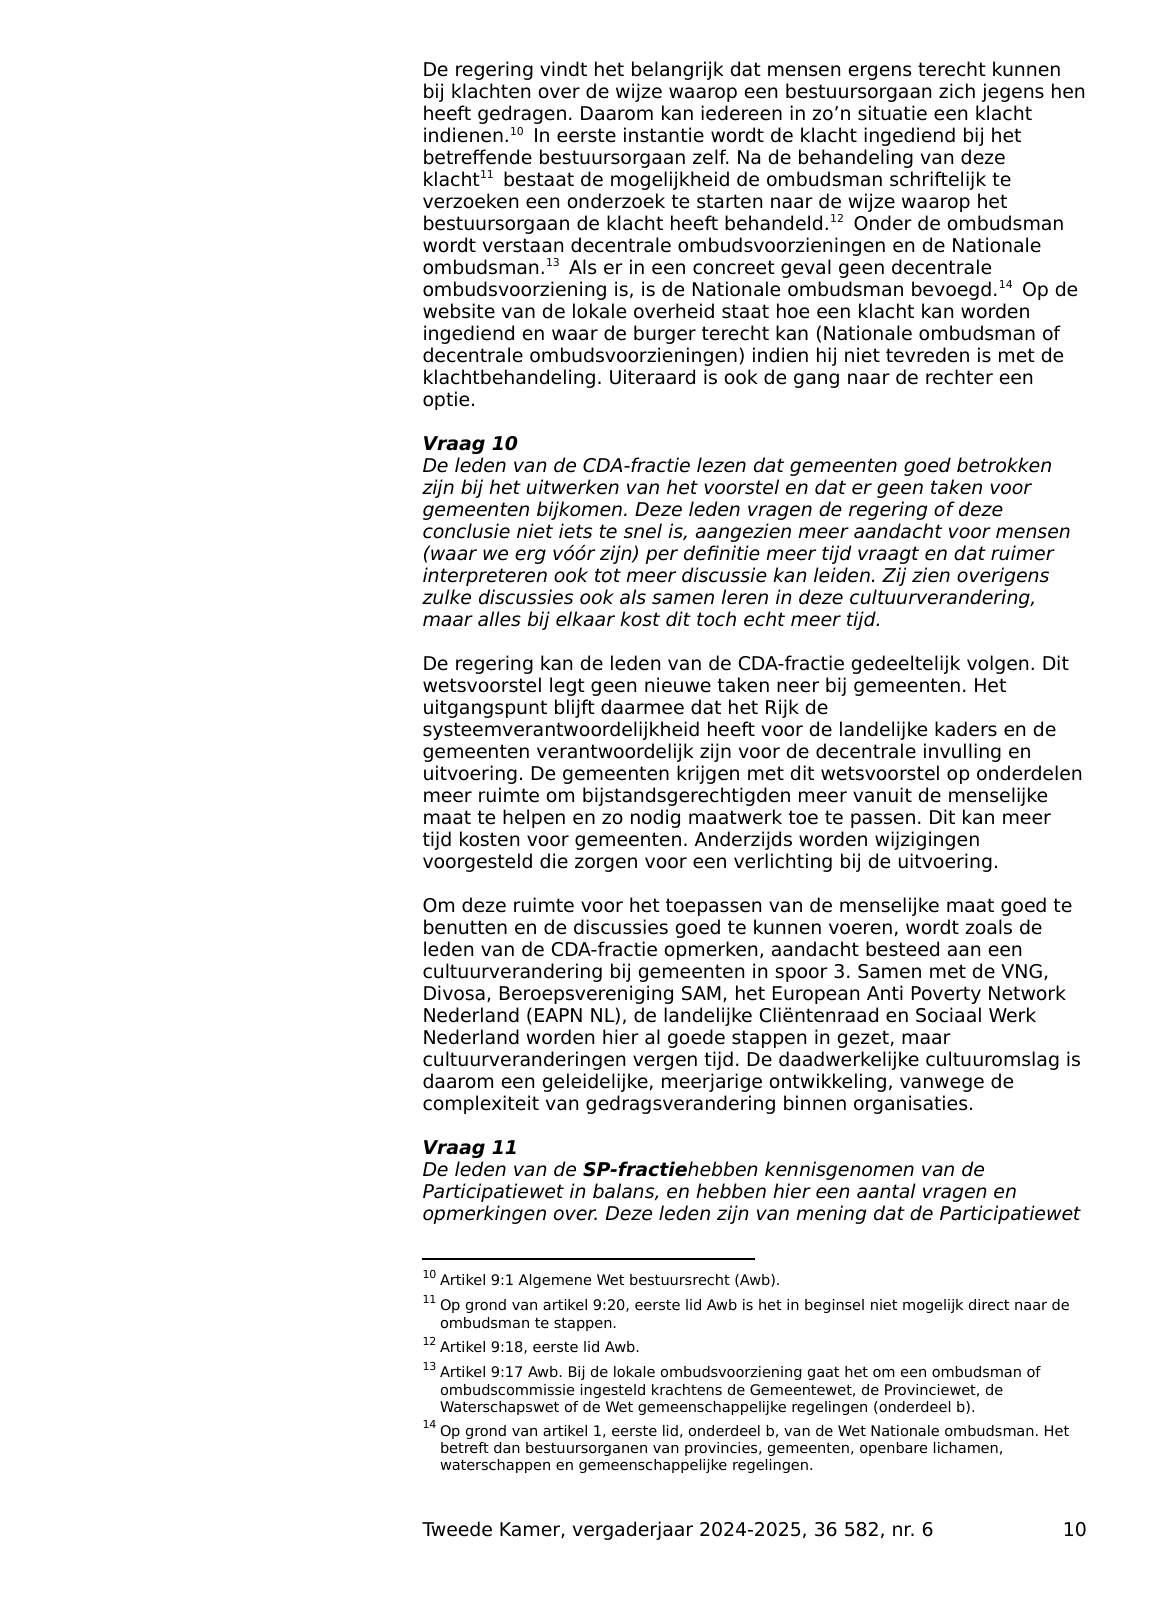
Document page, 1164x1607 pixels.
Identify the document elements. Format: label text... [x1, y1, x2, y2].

text Om deze ruimte voor het toepassen van de menselijke maat goed te benutten en de discussies goed te kunnen voeren, wordt zoals de leden van de CDA-fractie opmerken, aandacht besteed aan een cultuurverandering bij gemeenten in spoor 3. Samen met de VNG, Divosa, Beroepsvereniging SAM, het European Anti Poverty Network Nederland (EAPN NL), de landelijke Cliëntenraad en Sociaal Werk Nederland worden hier al goede stappen in gezet, maar cultuurveranderingen vergen tijd. De daadwerkelijke cultuuromslag is daarom een geleidelijke, meerjarige ontwikkeling, vanwege de complexiteit van gedragsverandering binnen organisaties. [422, 895, 1087, 1115]
text Op grond van artikel 1, eerste lid, onderdeel b, van de Wet Nationale ombudsman. Het betreft dan bestuursorganen van provincies, gemeenten, openbare lichamen, waterschappen en gemeenschappelijke regelingen. [422, 1418, 1087, 1474]
text Op grond van artikel 9:20, eerste lid Awb is het in beginsel niet mogelijk direct naar de ombudsman te stappen. [422, 1293, 1087, 1332]
text Artikel 9:1 Algemene Wet bestuursrecht (Awb). [422, 1268, 1087, 1290]
text Vraag 11 [422, 1137, 1087, 1159]
text De leden van de SP-fractiehebben kennisgenomen van de Participatiewet in balans, en hebben hier een aantal vragen en opmerkingen over. Deze leden zijn van mening dat de Participatiewet [422, 1159, 1087, 1225]
text De regering vindt het belangrijk dat mensen ergens terecht kunnen bij klachten over de wijze waarop een bestuursorgaan zich jegens hen heeft gedragen. Daarom kan iedereen in zo’n situatie een klacht indienen. In eerste instantie wordt de klacht ingediend bij het betreffende bestuursorgaan zelf. Na de behandeling van deze klacht bestaat de mogelijkheid de ombudsman schriftelijk te verzoeken een onderzoek te starten naar de wijze waarop het bestuursorgaan de klacht heeft behandeld. Onder de ombudsman wordt verstaan decentrale ombudsvoorzieningen en de Nationale ombudsman. Als er in een concreet geval geen decentrale ombudsvoorziening is, is de Nationale ombudsman bevoegd. Op de website van de lokale overheid staat hoe een klacht kan worden ingediend en waar de burger terecht kan (Nationale ombudsman of decentrale ombudsvoorzieningen) indien hij niet tevreden is met de klachtbehandeling. Uiteraard is ook de gang naar de rechter een optie. [422, 59, 1087, 411]
text Artikel 9:18, eerste lid Awb. [422, 1335, 1087, 1357]
text De regering kan de leden van de CDA-fractie gedeeltelijk volgen. Dit wetsvoorstel legt geen nieuwe taken neer bij gemeenten. Het uitgangspunt blijft daarmee dat het Rijk de systeemverantwoordelijkheid heeft voor de landelijke kaders en de gemeenten verantwoordelijk zijn voor de decentrale invulling en uitvoering. De gemeenten krijgen met dit wetsvoorstel op onderdelen meer ruimte om bijstandsgerechtigden meer vanuit de menselijke maat te helpen en zo nodig maatwerk toe te passen. Dit kan meer tijd kosten voor gemeenten. Anderzijds worden wijzigingen voorgesteld die zorgen voor een verlichting bij de uitvoering. [422, 653, 1087, 873]
text Artikel 9:17 Awb. Bij de lokale ombudsvoorziening gaat het om een ombudsman of ombudscommissie ingesteld krachtens de Gemeentewet, de Provinciewet, de Waterschapswet of de Wet gemeenschappelijke regelingen (onderdeel b). [422, 1360, 1087, 1416]
text De leden van de CDA-fractie lezen dat gemeenten goed betrokken zijn bij het uitwerken van het voorstel en dat er geen taken voor gemeenten bijkomen. Deze leden vragen de regering of deze conclusie niet iets te snel is, aangezien meer aandacht voor mensen (waar we erg vóór zijn) per definitie meer tijd vraagt en dat ruimer interpreteren ook tot meer discussie kan leiden. Zij zien overigens zulke discussies ook als samen leren in deze cultuurverandering, maar alles bij elkaar kost dit toch echt meer tijd. [422, 455, 1087, 631]
text Vraag 10 [422, 433, 1087, 455]
